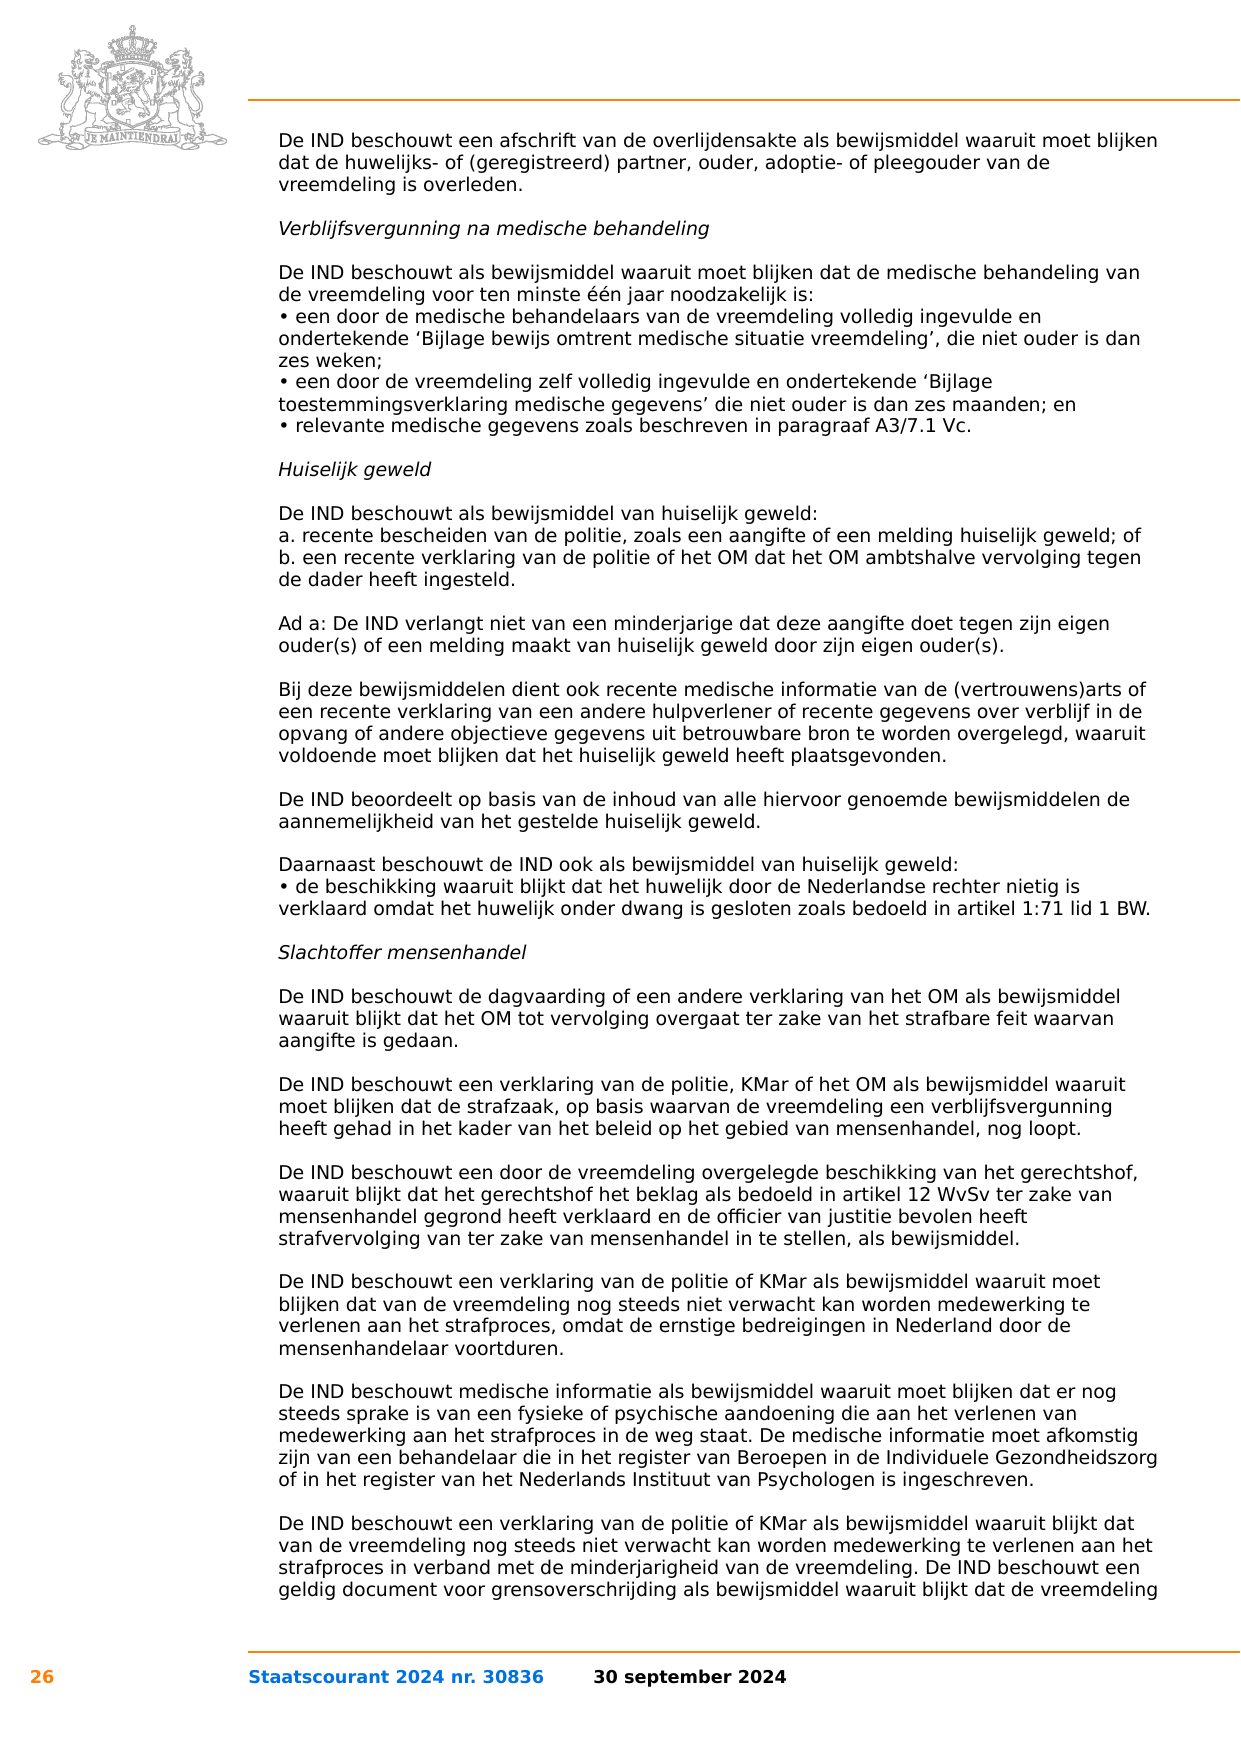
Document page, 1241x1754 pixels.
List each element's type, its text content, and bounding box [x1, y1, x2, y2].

text De IND beschouwt als bewijsmiddel van huiselijk geweld: [278, 503, 1163, 525]
text • een door de vreemdeling zelf volledig ingevulde en ondertekende ‘Bijlage toestemmingsverklaring medische gegevens’ die niet ouder is dan zes maanden; en [278, 371, 1163, 415]
text De IND beschouwt als bewijsmiddel waaruit moet blijken dat de medische behandeling van de vreemdeling voor ten minste één jaar noodzakelijk is: [278, 262, 1163, 306]
text b. een recente verklaring van de politie of het OM dat het OM ambtshalve vervolging tegen de dader heeft ingesteld. [278, 547, 1163, 591]
text De IND beschouwt een verklaring van de politie of KMar als bewijsmiddel waaruit moet blijken dat van de vreemdeling nog steeds niet verwacht kan worden medewerking te verlenen aan het strafproces, omdat de ernstige bedreigingen in Nederland door de mensenhandelaar voortduren. [278, 1271, 1163, 1359]
text De IND beschouwt een verklaring van de politie, KMar of het OM als bewijsmiddel waaruit moet blijken dat de strafzaak, op basis waarvan de vreemdeling een verblijfsvergunning heeft gehad in het kader van het beleid op het gebied van mensenhandel, nog loopt. [278, 1074, 1163, 1140]
text De IND beoordeelt op basis van de inhoud van alle hiervoor genoemde bewijsmiddelen de aannemelijkheid van het gestelde huiselijk geweld. [278, 788, 1163, 832]
subtitle Slachtoffer mensenhandel [278, 942, 1163, 964]
text Ad a: De IND verlangt niet van een minderjarige dat deze aangifte doet tegen zijn eigen ouder(s) of een melding maakt van huiselijk geweld door zijn eigen ouder(s). [278, 613, 1163, 657]
text • de beschikking waaruit blijkt dat het huwelijk door de Nederlandse rechter nietig is verklaard omdat het huwelijk onder dwang is gesloten zoals bedoeld in artikel 1:71 lid 1 BW. [278, 876, 1163, 920]
text • relevante medische gegevens zoals beschreven in paragraaf A3/7.1 Vc. [278, 415, 1163, 437]
subtitle Verblijfsvergunning na medische behandeling [278, 218, 1163, 240]
text De IND beschouwt medische informatie als bewijsmiddel waaruit moet blijken dat er nog steeds sprake is van een fysieke of psychische aandoening die aan het verlenen van medewerking aan het strafproces in de weg staat. De medische informatie moet afkomstig zijn van een behandelaar die in het register van Beroepen in de Individuele Gezondheidszorg of in het register van het Nederlands Instituut van Psychologen is ingeschreven. [278, 1381, 1163, 1491]
text a. recente bescheiden van de politie, zoals een aangifte of een melding huiselijk geweld; of [278, 525, 1163, 547]
text De IND beschouwt een verklaring van de politie of KMar als bewijsmiddel waaruit blijkt dat van de vreemdeling nog steeds niet verwacht kan worden medewerking te verlenen aan het strafproces in verband met de minderjarigheid van de vreemdeling. De IND beschouwt een geldig document voor grensoverschrijding als bewijsmiddel waaruit blijkt dat de vreemdeling [278, 1513, 1163, 1601]
text De IND beschouwt een afschrift van de overlijdensakte als bewijsmiddel waaruit moet blijken dat de huwelijks- of (geregistreerd) partner, ouder, adoptie- of pleegouder van de vreemdeling is overleden. [278, 130, 1163, 196]
text • een door de medische behandelaars van de vreemdeling volledig ingevulde en ondertekende ‘Bijlage bewijs omtrent medische situatie vreemdeling’, die niet ouder is dan zes weken; [278, 306, 1163, 371]
subtitle Huiselijk geweld [278, 459, 1163, 481]
text De IND beschouwt een door de vreemdeling overgelegde beschikking van het gerechtshof, waaruit blijkt dat het gerechtshof het beklag als bedoeld in artikel 12 WvSv ter zake van mensenhandel gegrond heeft verklaard en de officier van justitie bevolen heeft strafvervolging van ter zake van mensenhandel in te stellen, als bewijsmiddel. [278, 1162, 1163, 1249]
text De IND beschouwt de dagvaarding of een andere verklaring van het OM als bewijsmiddel waaruit blijkt dat het OM tot vervolging overgaat ter zake van het strafbare feit waarvan aangifte is gedaan. [278, 986, 1163, 1052]
text Daarnaast beschouwt de IND ook als bewijsmiddel van huiselijk geweld: [278, 854, 1163, 876]
picture [38, 25, 227, 150]
text Bij deze bewijsmiddelen dient ook recente medische informatie van de (vertrouwens)arts of een recente verklaring van een andere hulpverlener of recente gegevens over verblijf in de opvang of andere objectieve gegevens uit betrouwbare bron te worden overgelegd, waaruit voldoende moet blijken dat het huiselijk geweld heeft plaatsgevonden. [278, 679, 1163, 767]
